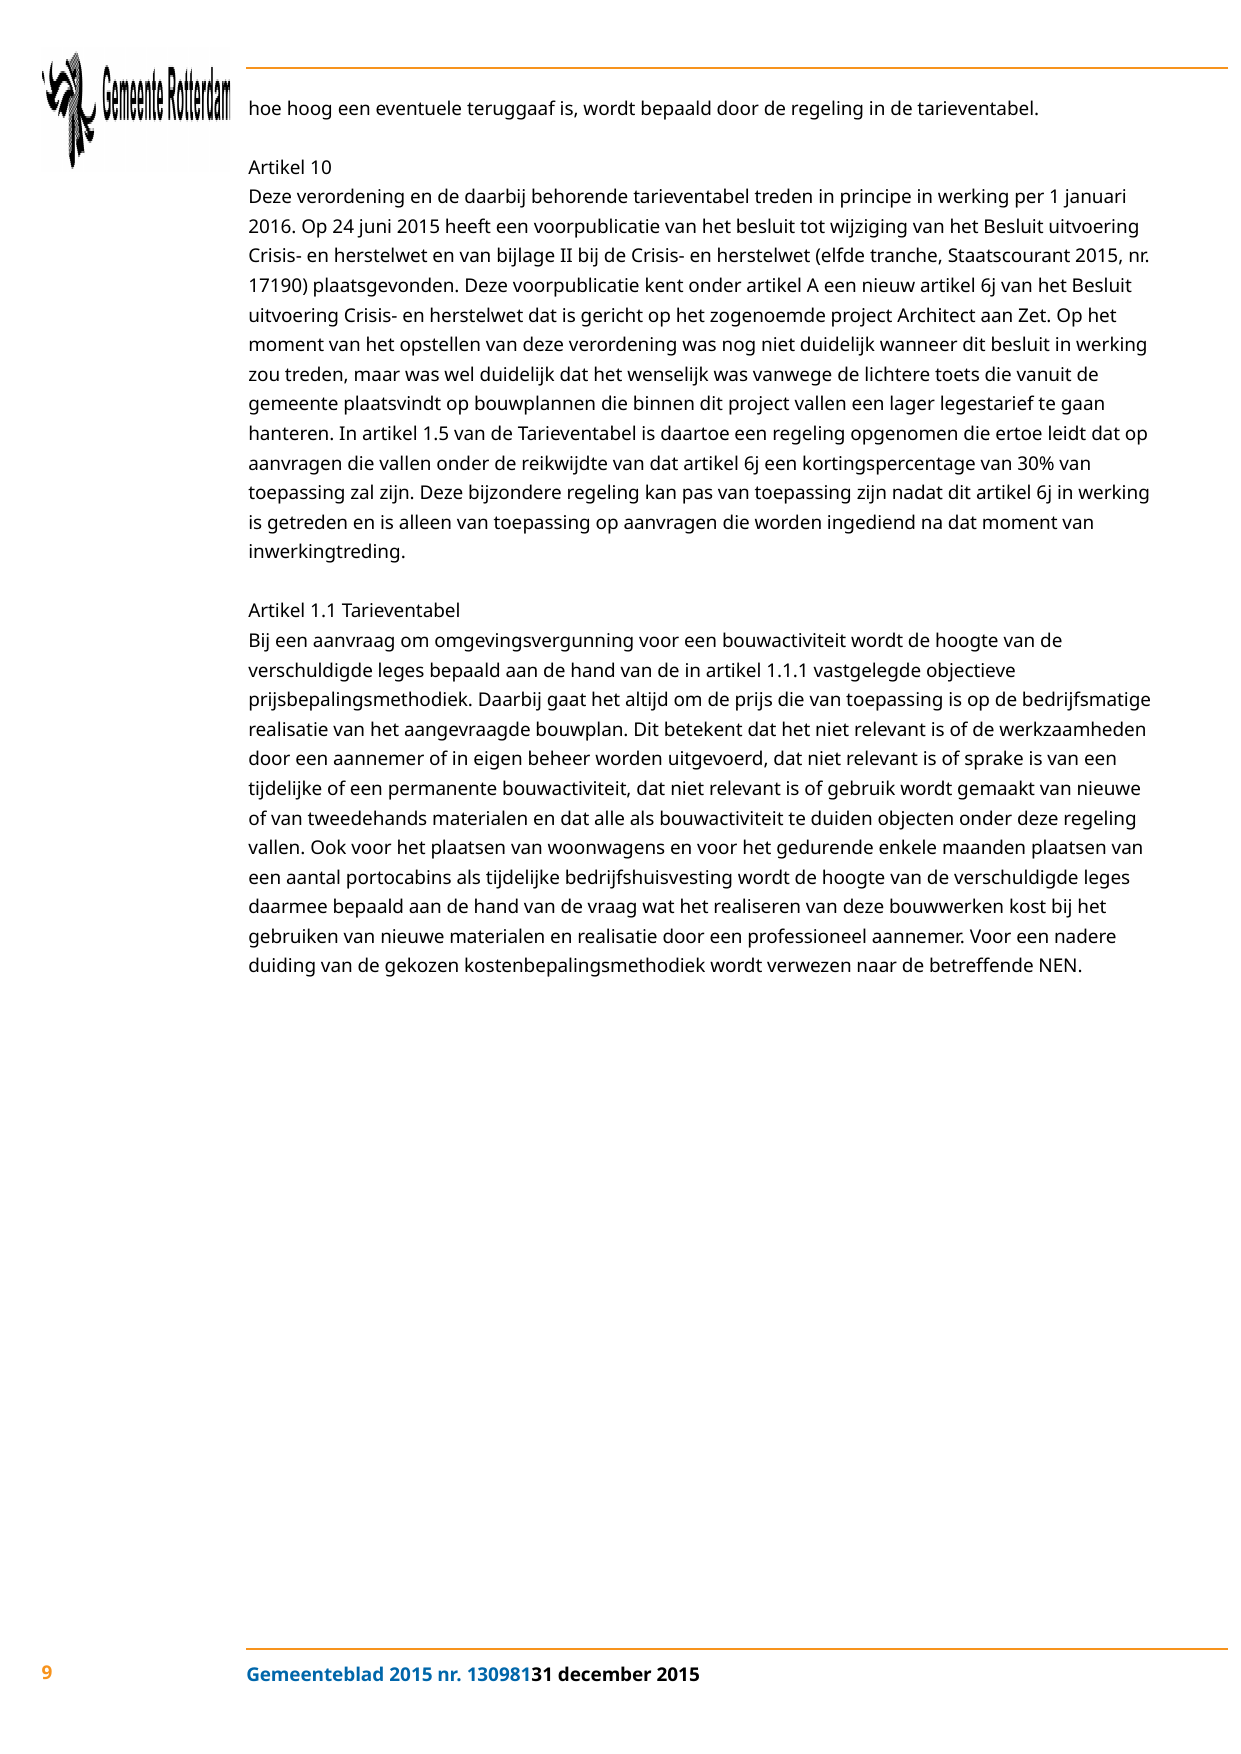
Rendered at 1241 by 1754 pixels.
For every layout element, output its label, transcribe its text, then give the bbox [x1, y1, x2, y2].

text Bij een aanvraag om omgevingsvergunning voor een bouwactiviteit wordt de hoogte van de verschuldigde leges bepaald aan de hand van de in artikel 1.1.1 vastgelegde objectieve prijsbepalingsmethodiek. Daarbij gaat het altijd om de prijs die van toepassing is op de bedrijfsmatige realisatie van het aangevraagde bouwplan. Dit betekent dat het niet relevant is of de werkzaamheden door een aannemer of in eigen beheer worden uitgevoerd, dat niet relevant is of sprake is van een tijdelijke of een permanente bouwactiviteit, dat niet relevant is of gebruik wordt gemaakt van nieuwe of van tweedehands materialen en dat alle als bouwactiviteit te duiden objecten onder deze regeling vallen. Ook voor het plaatsen van woonwagens en voor het gedurende enkele maanden plaatsen van een aantal portocabins als tijdelijke bedrijfshuisvesting wordt de hoogte van de verschuldigde leges daarmee bepaald aan de hand van de vraag wat het realiseren van deze bouwwerken kost bij het gebruiken van nieuwe materialen en realisatie door een professioneel aannemer. Voor een nadere duiding van de gekozen kostenbepalingsmethodiek wordt verwezen naar de betreffende NEN. [248, 627, 1152, 978]
text Deze verordening en de daarbij behorende tarieventabel treden in principe in werking per 1 januari 2016. Op 24 juni 2015 heeft een voorpublicatie van het besluit tot wijziging van het Besluit uitvoering Crisis- en herstelwet en van bijlage II bij de Crisis- en herstelwet (elfde tranche, Staatscourant 2015, nr. 17190) plaatsgevonden. Deze voorpublicatie kent onder artikel A een nieuw artikel 6j van het Besluit uitvoering Crisis- en herstelwet dat is gericht op het zogenoemde project Architect aan Zet. Op het moment van het opstellen van deze verordening was nog niet duidelijk wanneer dit besluit in werking zou treden, maar was wel duidelijk dat het wenselijk was vanwege de lichtere toets die vanuit de gemeente plaatsvindt op bouwplannen die binnen dit project vallen een lager legestarief te gaan hanteren. In artikel 1.5 van de Tarieventabel is daartoe een regeling opgenomen die ertoe leidt dat op aanvragen die vallen onder de reikwijdte van dat artikel 6j een kortingspercentage van 30% van toepassing zal zijn. Deze bijzondere regeling kan pas van toepassing zijn nadat dit artikel 6j in werking is getreden en is alleen van toepassing op aanvragen die worden ingediend na dat moment van inwerkingtreding. [248, 183, 1152, 564]
text Artikel 10 [248, 154, 1152, 180]
picture [41, 47, 231, 172]
text Artikel 1.1 Tarieventabel [248, 598, 1152, 623]
text hoe hoog een eventuele teruggaaf is, wordt bepaald door de regeling in de tarieventabel. [248, 95, 1152, 121]
